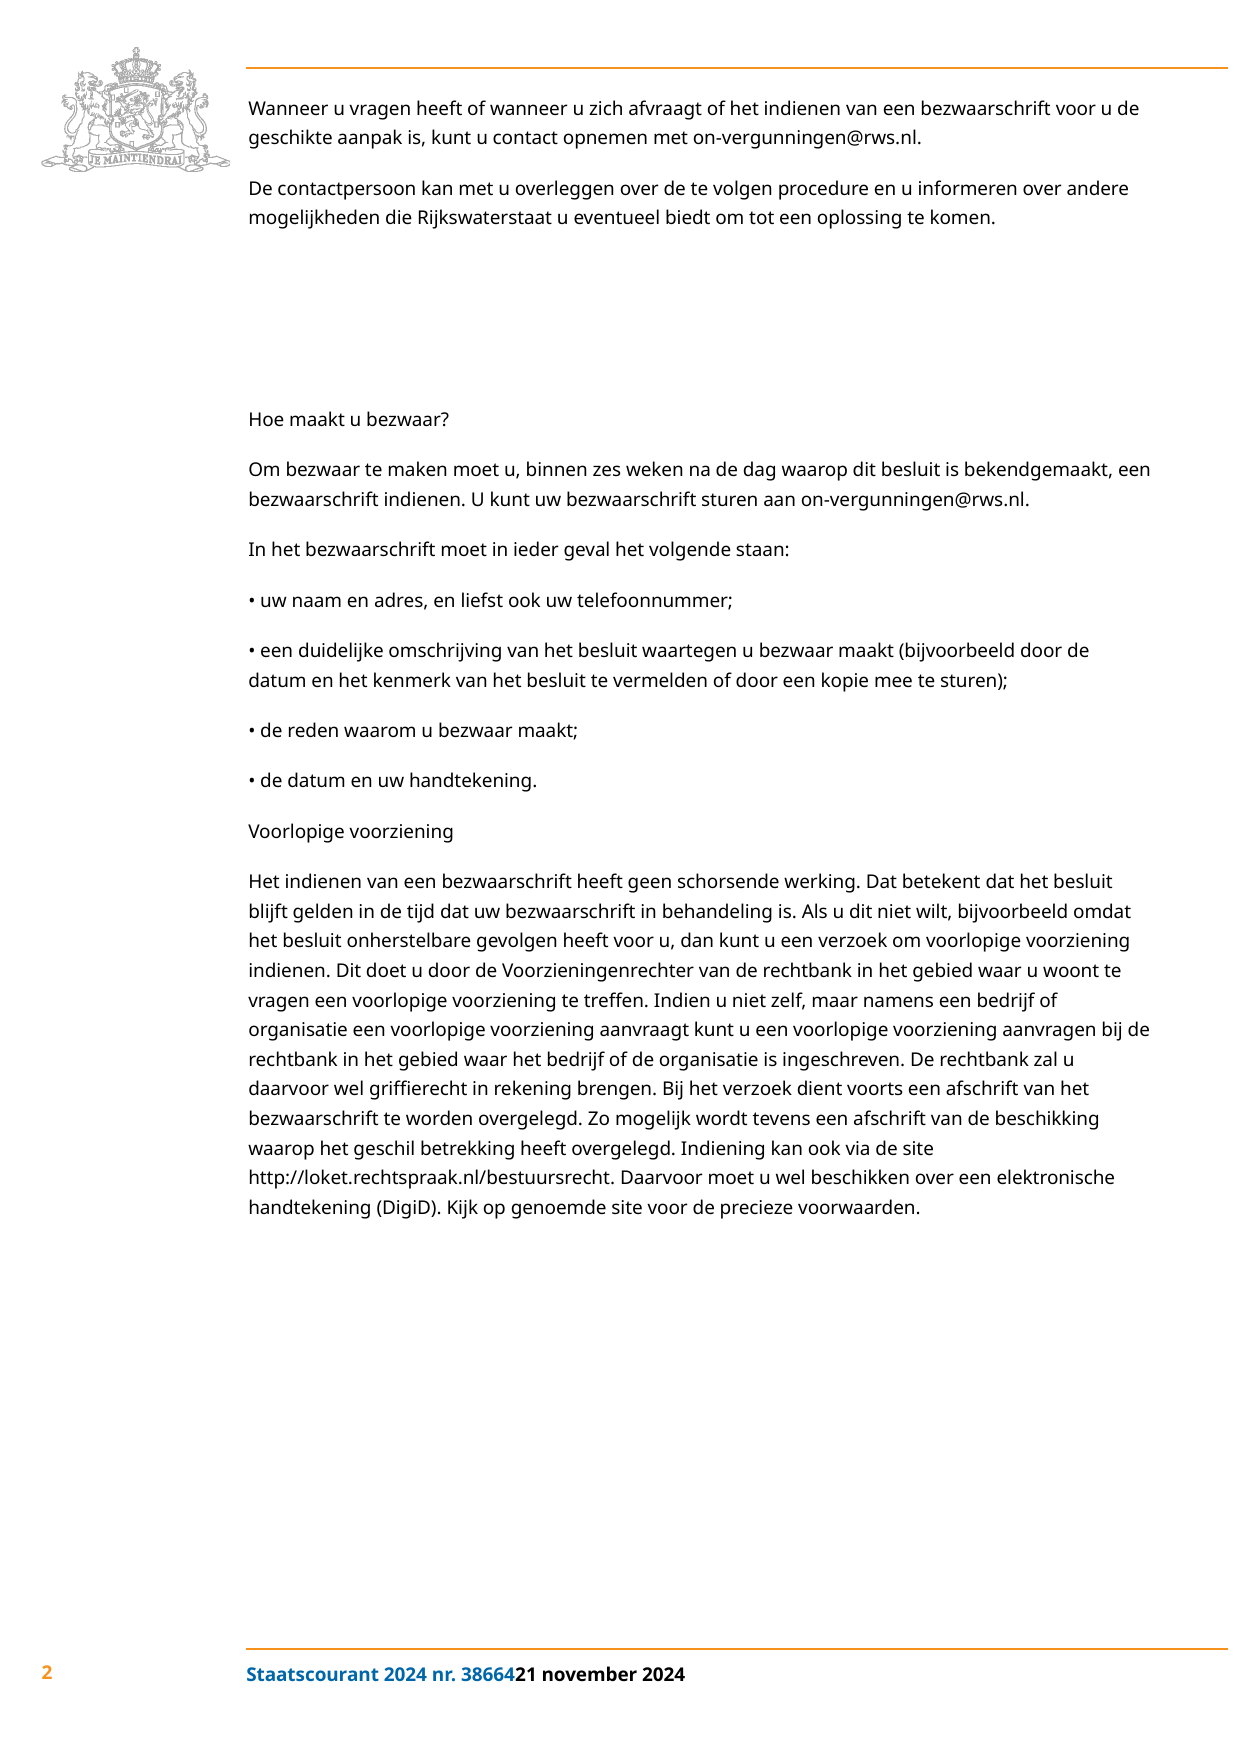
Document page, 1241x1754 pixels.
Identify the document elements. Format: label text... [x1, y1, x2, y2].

text Hoe maakt u bezwaar? [248, 406, 1152, 432]
text Om bezwaar te maken moet u, binnen zes weken na de dag waarop dit besluit is bekendgemaakt, een bezwaarschrift indienen. U kunt uw bezwaarschrift sturen aan on-vergunningen@rws.nl. [248, 456, 1152, 512]
text • de datum en uw handtekening. [248, 768, 1152, 793]
text Wanneer u vragen heeft of wanneer u zich afvraagt of het indienen van een bezwaarschrift voor u de geschikte aanpak is, kunt u contact opnemen met on-vergunningen@rws.nl. [248, 95, 1152, 150]
text • een duidelijke omschrijving van het besluit waartegen u bezwaar maakt (bijvoorbeeld door de datum en het kenmerk van het besluit te vermelden of door een kopie mee te sturen); [248, 637, 1152, 693]
text De contactpersoon kan met u overleggen over de te volgen procedure en u informeren over andere mogelijkheden die Rijkswaterstaat u eventueel biedt om tot een oplossing te komen. [248, 175, 1152, 230]
text Voorlopige voorziening [248, 818, 1152, 844]
text In het bezwaarschrift moet in ieder geval het volgende staan: [248, 536, 1152, 562]
picture [41, 47, 231, 172]
text Het indienen van een bezwaarschrift heeft geen schorsende werking. Dat betekent dat het besluit blijft gelden in de tijd dat uw bezwaarschrift in behandeling is. Als u dit niet wilt, bijvoorbeeld omdat het besluit onherstelbare gevolgen heeft voor u, dan kunt u een verzoek om voorlopige voorziening indienen. Dit doet u door de Voorzieningenrechter van de rechtbank in het gebied waar u woont te vragen een voorlopige voorziening te treffen. Indien u niet zelf, maar namens een bedrijf of organisatie een voorlopige voorziening aanvraagt kunt u een voorlopige voorziening aanvragen bij de rechtbank in het gebied waar het bedrijf of de organisatie is ingeschreven. De rechtbank zal u daarvoor wel griffierecht in rekening brengen. Bij het verzoek dient voorts een afschrift van het bezwaarschrift te worden overgelegd. Zo mogelijk wordt tevens een afschrift van de beschikking waarop het geschil betrekking heeft overgelegd. Indiening kan ook via de site http://loket.rechtspraak.nl/bestuursrecht. Daarvoor moet u wel beschikken over een elektronische handtekening (DigiD). Kijk op genoemde site voor de precieze voorwaarden. [248, 868, 1152, 1220]
text • de reden waarom u bezwaar maakt; [248, 717, 1152, 743]
text • uw naam en adres, en liefst ook uw telefoonnummer; [248, 587, 1152, 613]
